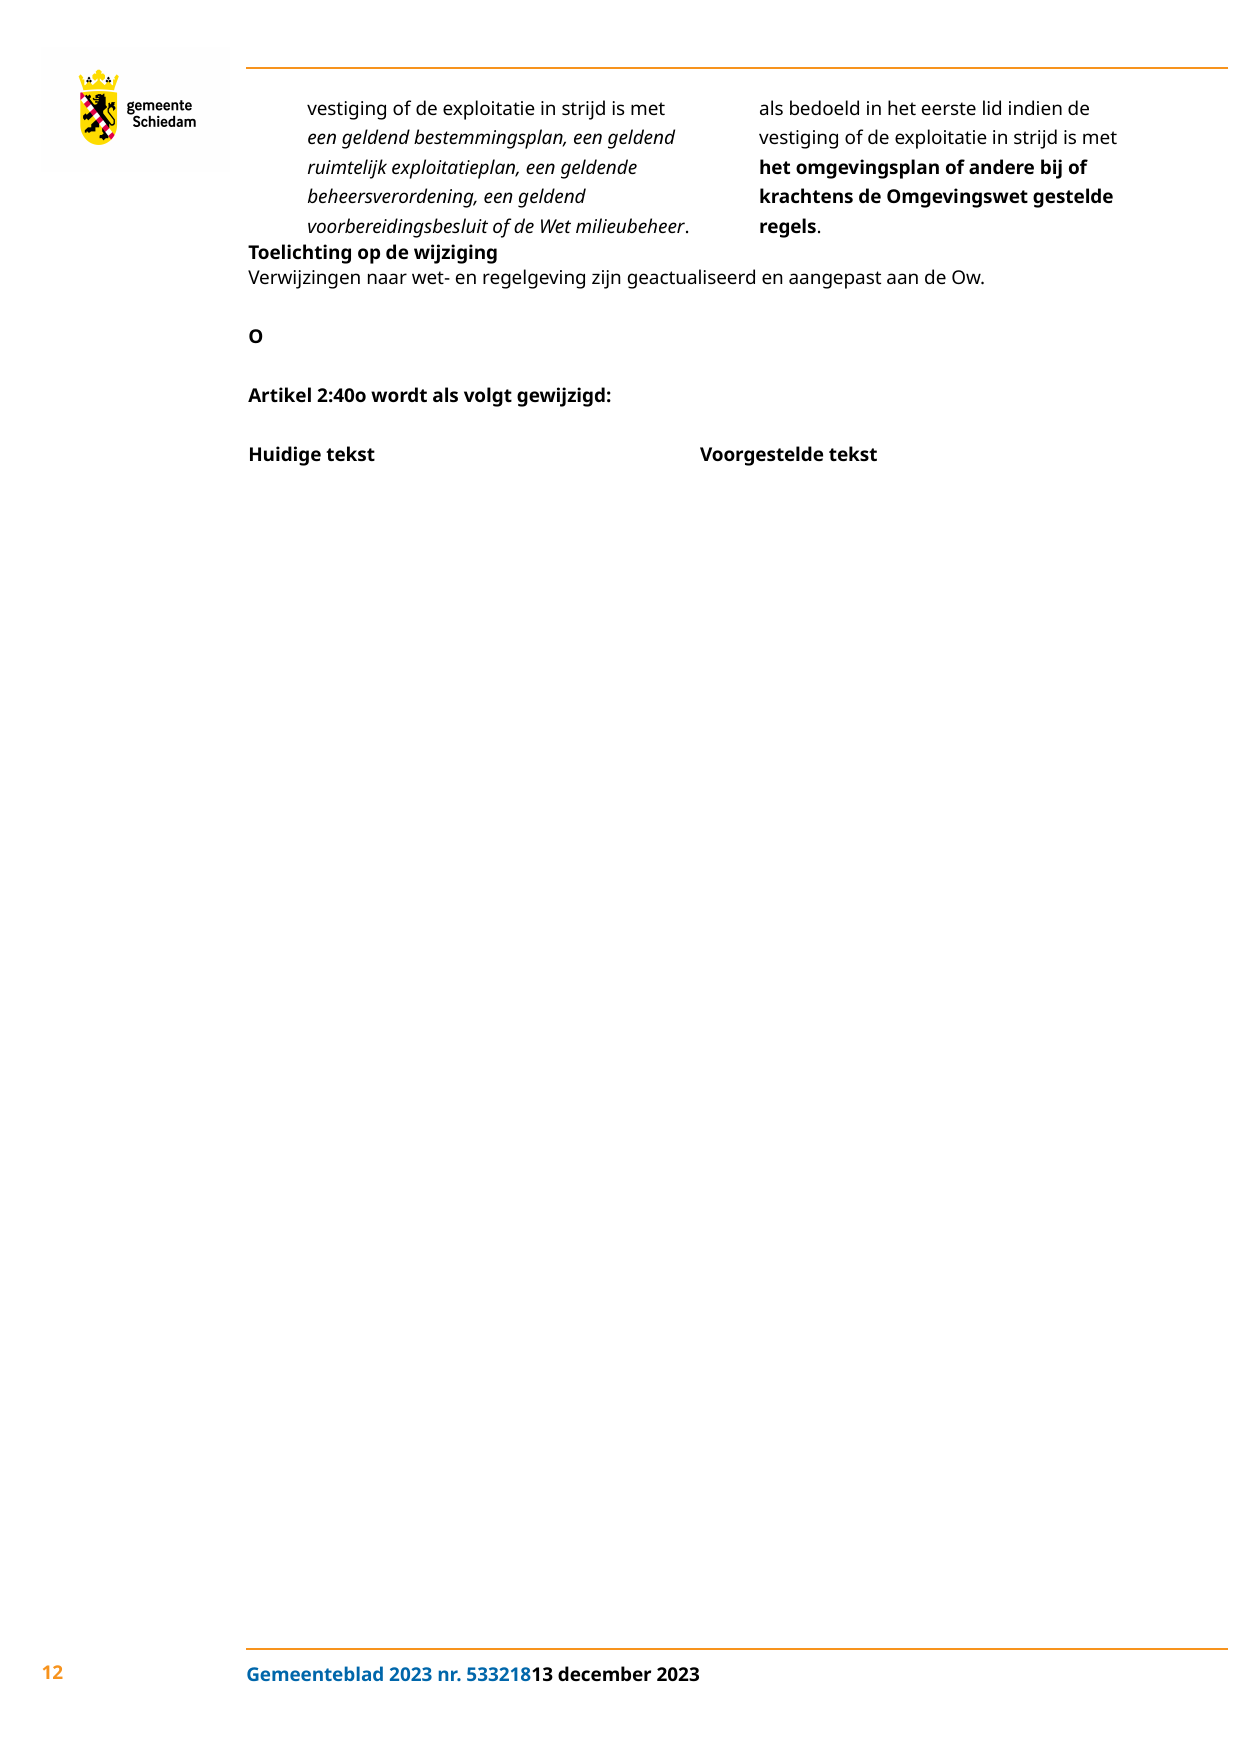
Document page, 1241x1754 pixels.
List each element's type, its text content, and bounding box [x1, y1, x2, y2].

table_cell Verwijzingen naar wet- en regelgeving zijn geactualiseerd en aangepast aan de Ow. [248, 265, 1152, 290]
table_cell Toelichting op de wijziging [248, 239, 1152, 264]
table_header Huidige tekst [248, 442, 700, 467]
table_header Voorgestelde tekst [700, 442, 1152, 467]
picture [41, 47, 231, 172]
text Artikel 2:40o wordt als volgt gewijzigd: [248, 382, 1152, 408]
table_cell als bedoeld in het eerste lid indien de vestiging of de exploitatie in strijd is met het omgevingsplan of andere bij of krachtens de Omgevingswet gestelde regels. [700, 95, 1152, 239]
table_cell vestiging of de exploitatie in strijd is met een geldend bestemmingsplan, een geldend ruimtelijk exploitatieplan, een geldende beheersverordening, een geldend voorbereidingsbesluit of de Wet milieubeheer. [248, 95, 700, 239]
text O [248, 323, 1152, 349]
